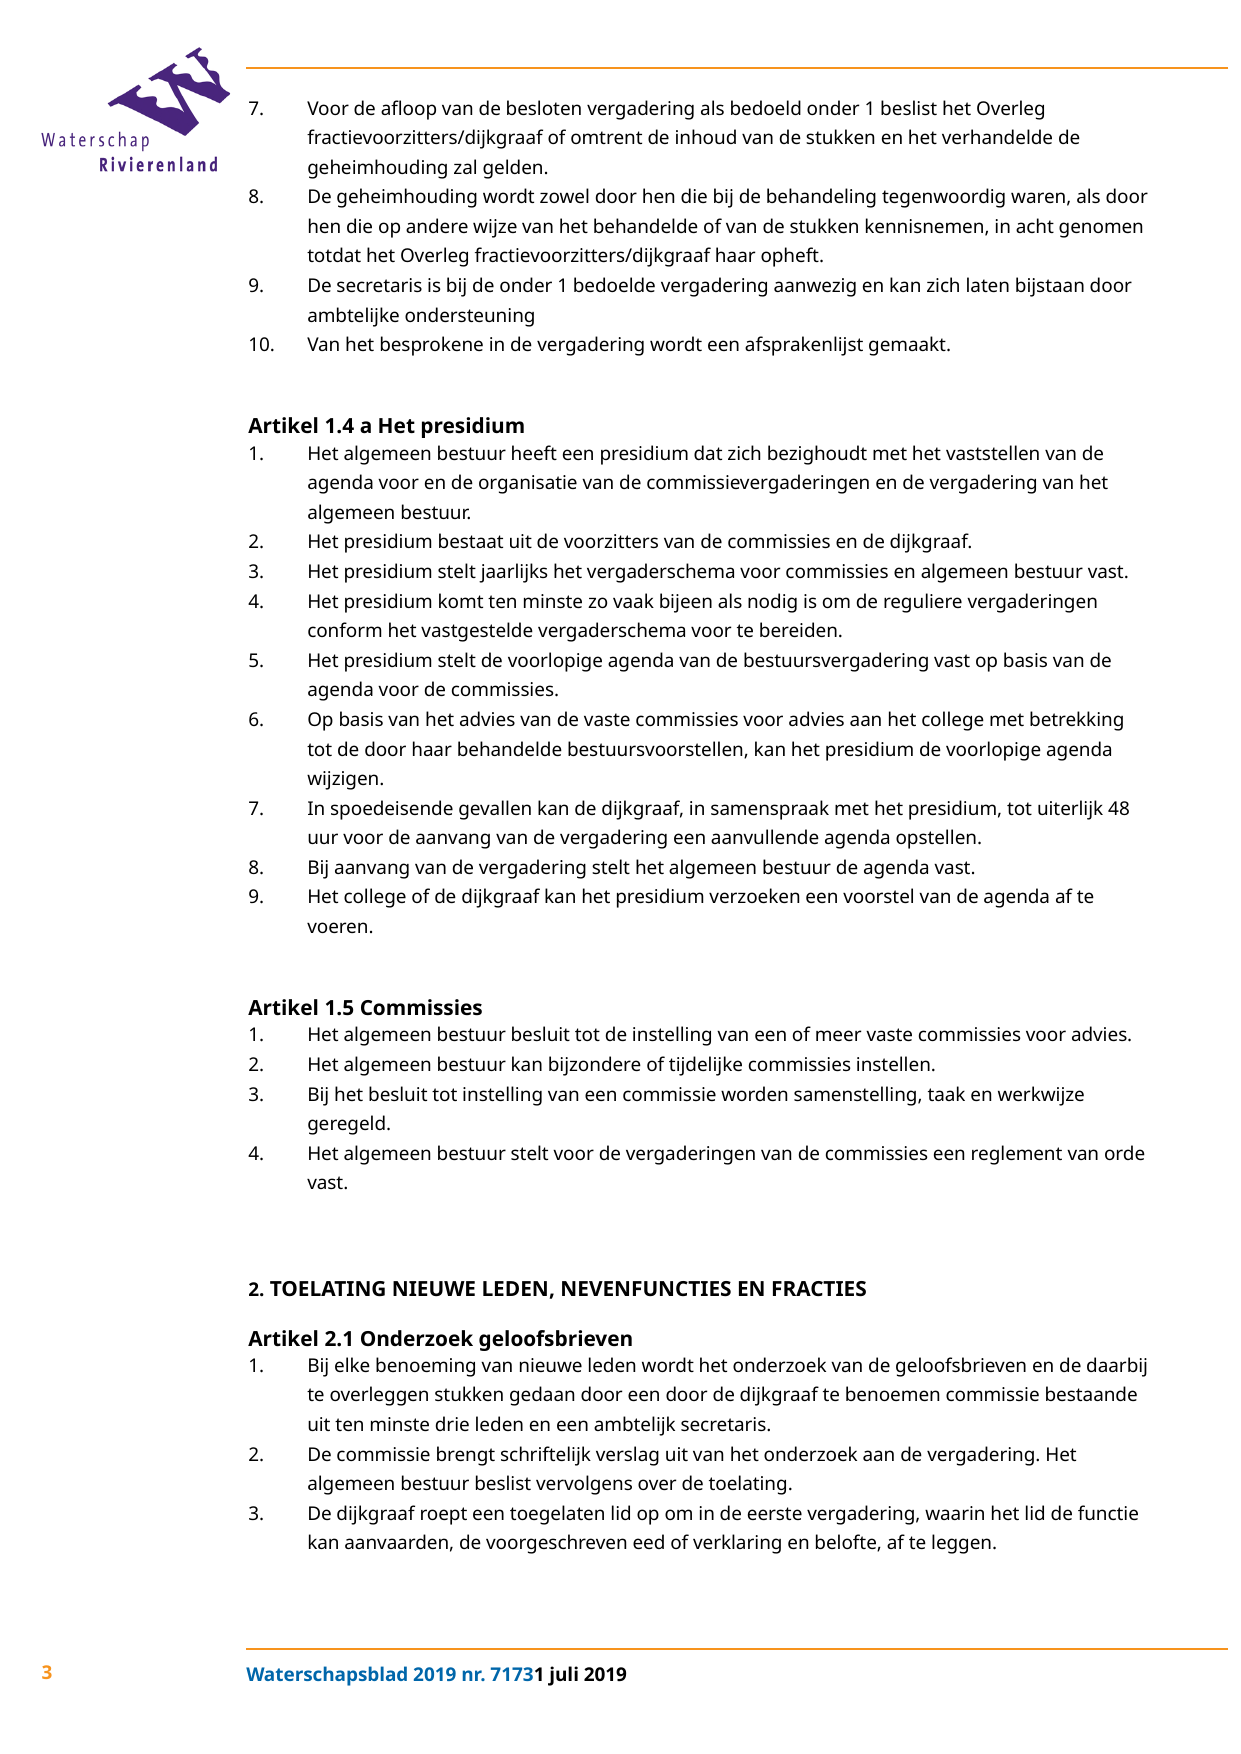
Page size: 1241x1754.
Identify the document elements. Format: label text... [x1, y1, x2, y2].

list Op basis van het advies van de vaste commissies voor advies aan het college met betrekking tot de door haar behandelde bestuursvoorstellen, kan het presidium de voorlopige agenda wijzigen. [248, 706, 1152, 791]
list De geheimhouding wordt zowel door hen die bij de behandeling tegenwoordig waren, als door hen die op andere wijze van het behandelde of van de stukken kennisnemen, in acht genomen totdat het Overleg fractievoorzitters/dijkgraaf haar opheft. [248, 183, 1152, 268]
picture [41, 47, 231, 172]
list Bij elke benoeming van nieuwe leden wordt het onderzoek van de geloofsbrieven en de daarbij te overleggen stukken gedaan door een door de dijkgraaf te benoemen commissie bestaande uit ten minste drie leden en een ambtelijk secretaris. [248, 1352, 1152, 1437]
text Artikel 1.5 Commissies [248, 993, 1152, 1022]
list Bij het besluit tot instelling van een commissie worden samenstelling, taak en werkwijze geregeld. [248, 1081, 1152, 1136]
list De dijkgraaf roept een toegelaten lid op om in de eerste vergadering, waarin het lid de functie kan aanvaarden, de voorgeschreven eed of verklaring en belofte, af te leggen. [248, 1500, 1152, 1555]
list Het algemeen bestuur kan bijzondere of tijdelijke commissies instellen. [248, 1051, 1152, 1077]
list Het presidium bestaat uit de voorzitters van de commissies en de dijkgraaf. [248, 529, 1152, 554]
list Het algemeen bestuur besluit tot de instelling van een of meer vaste commissies voor advies. [248, 1022, 1152, 1047]
list Het algemeen bestuur heeft een presidium dat zich bezighoudt met het vaststellen van de agenda voor en de organisatie van de commissievergaderingen en de vergadering van het algemeen bestuur. [248, 440, 1152, 525]
text 2. TOELATING NIEUWE LEDEN, NEVENFUNCTIES EN FRACTIES [248, 1274, 1152, 1303]
list Het presidium komt ten minste zo vaak bijeen als nodig is om de reguliere vergaderingen conform het vastgestelde vergaderschema voor te bereiden. [248, 588, 1152, 643]
list Het presidium stelt de voorlopige agenda van de bestuursvergadering vast op basis van de agenda voor de commissies. [248, 647, 1152, 702]
list Van het besprokene in de vergadering wordt een afsprakenlijst gemaakt. [248, 331, 1152, 357]
list In spoedeisende gevallen kan de dijkgraaf, in samenspraak met het presidium, tot uiterlijk 48 uur voor de aanvang van de vergadering een aanvullende agenda opstellen. [248, 795, 1152, 850]
list Het presidium stelt jaarlijks het vergaderschema voor commissies en algemeen bestuur vast. [248, 558, 1152, 584]
list De secretaris is bij de onder 1 bedoelde vergadering aanwezig en kan zich laten bijstaan door ambtelijke ondersteuning [248, 272, 1152, 328]
text Artikel 2.1 Onderzoek geloofsbrieven [248, 1324, 1152, 1352]
list Het algemeen bestuur stelt voor de vergaderingen van de commissies een reglement van orde vast. [248, 1140, 1152, 1195]
text Artikel 1.4 a Het presidium [248, 411, 1152, 440]
list Het college of de dijkgraaf kan het presidium verzoeken een voorstel van de agenda af te voeren. [248, 884, 1152, 939]
list Bij aanvang van de vergadering stelt het algemeen bestuur de agenda vast. [248, 854, 1152, 880]
list Voor de afloop van de besloten vergadering als bedoeld onder 1 beslist het Overleg fractievoorzitters/dijkgraaf of omtrent de inhoud van de stukken en het verhandelde de geheimhouding zal gelden. [248, 95, 1152, 180]
list De commissie brengt schriftelijk verslag uit van het onderzoek aan de vergadering. Het algemeen bestuur beslist vervolgens over de toelating. [248, 1441, 1152, 1496]
